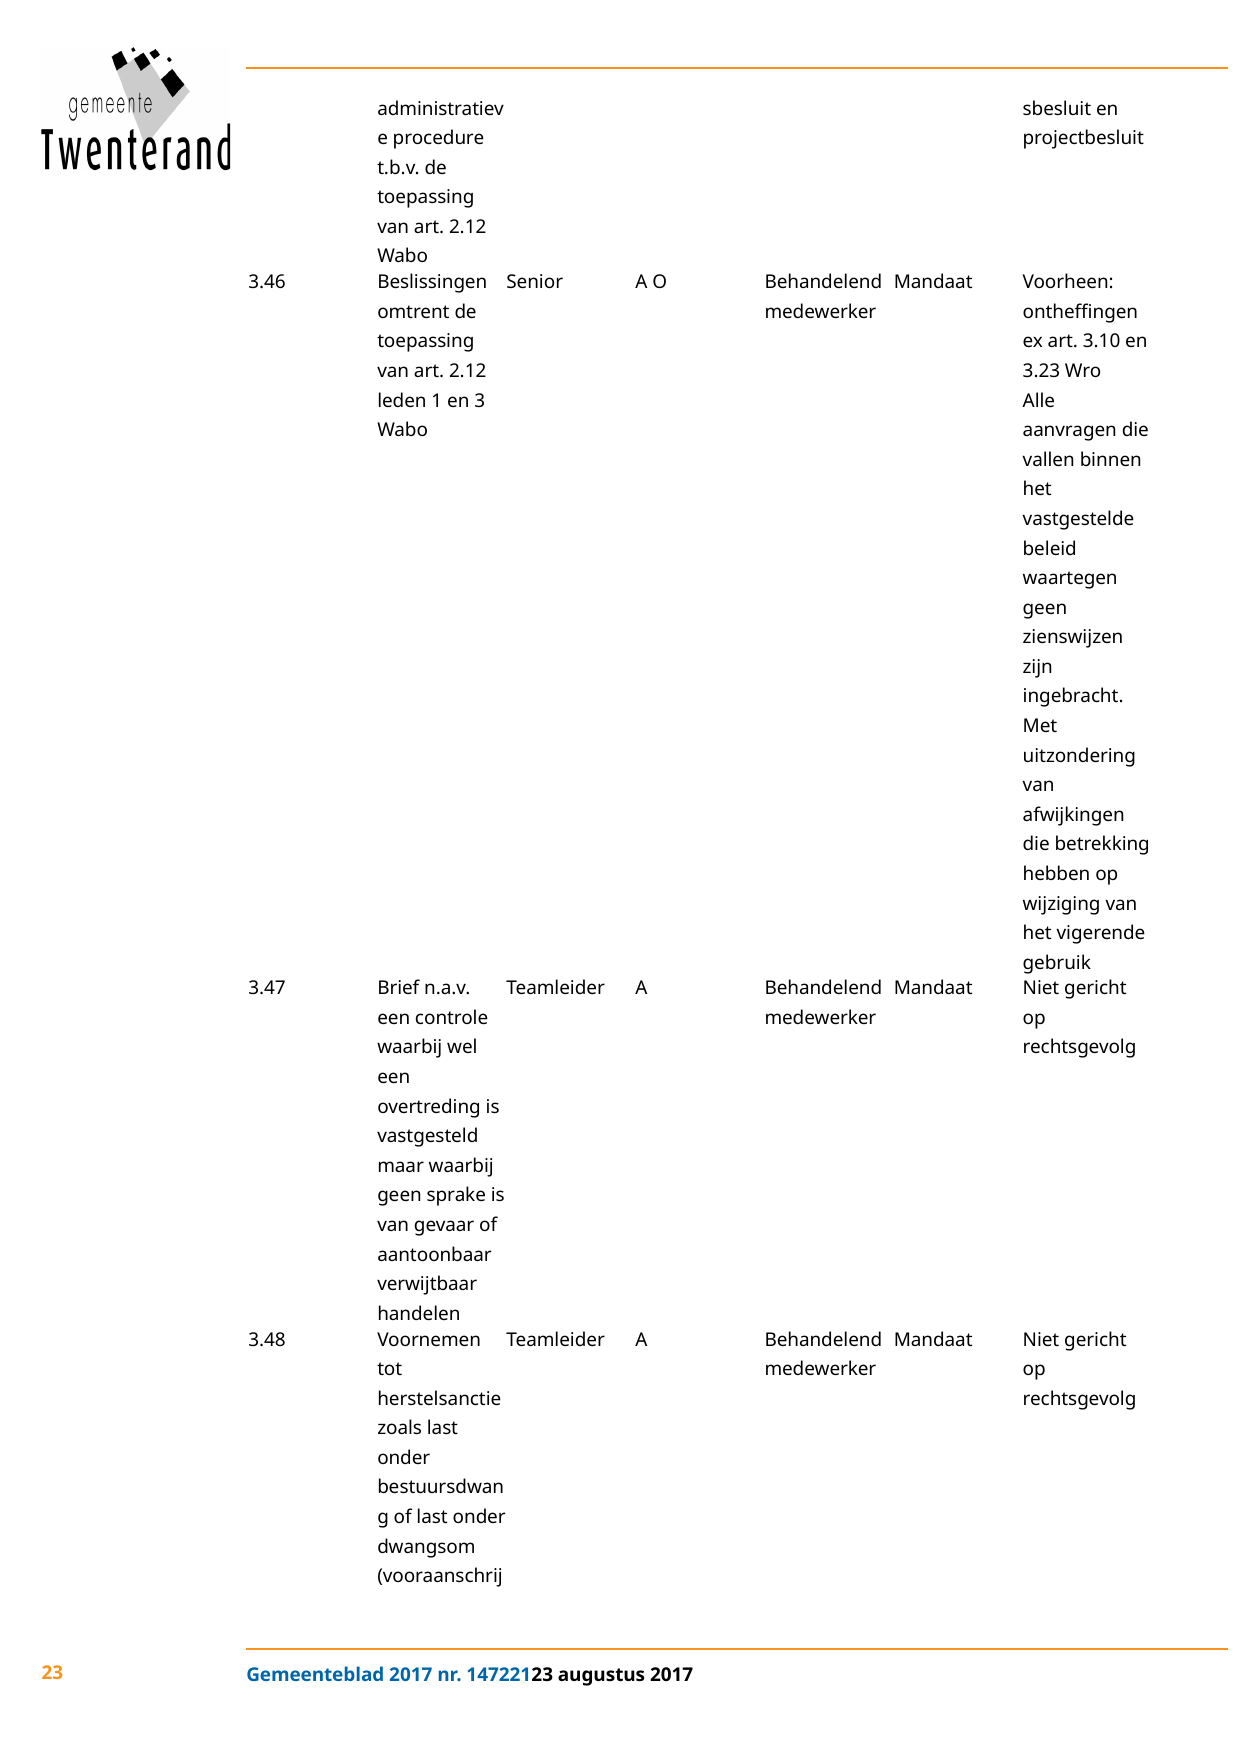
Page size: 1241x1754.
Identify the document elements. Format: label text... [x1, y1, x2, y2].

picture [41, 47, 231, 172]
table_cell [506, 95, 635, 268]
table_cell 3.47 [248, 975, 377, 1326]
table_cell A [635, 1326, 764, 1588]
table_cell [635, 95, 764, 268]
table_cell A O [635, 269, 764, 974]
table_cell Senior [506, 269, 635, 974]
table_cell Beslissingen omtrent de toepassing van art. 2.12 leden 1 en 3 Wabo [377, 269, 506, 974]
table_cell Behandelend medewerker [764, 269, 893, 974]
table_cell Teamleider [506, 1326, 635, 1588]
table_cell Behandelend medewerker [764, 975, 893, 1326]
table_cell [764, 95, 893, 268]
table_cell [894, 95, 1022, 268]
table_cell sbesluit en projectbesluit [1023, 95, 1152, 268]
table_cell Mandaat [894, 975, 1022, 1326]
table_cell Teamleider [506, 975, 635, 1326]
table_cell Voornemen tot herstelsanctie zoals last onder bestuursdwang of last onder dwangsom (vooraanschrij [377, 1326, 506, 1588]
table_cell 3.48 [248, 1326, 377, 1588]
table_cell [248, 95, 377, 268]
table_cell Brief n.a.v. een controle waarbij wel een overtreding is vastgesteld maar waarbij geen sprake is van gevaar of aantoonbaar verwijtbaar handelen [377, 975, 506, 1326]
table_cell Voorheen: ontheffingen ex art. 3.10 en 3.23 Wro Alle aanvragen die vallen binnen het vastgestelde beleid waartegen geen zienswijzen zijn ingebracht. Met uitzondering van afwijkingen die betrekking hebben op wijziging van het vigerende gebruik [1023, 269, 1152, 974]
table_cell 3.46 [248, 269, 377, 974]
table_cell Mandaat [894, 1326, 1022, 1588]
table_cell Niet gericht op rechtsgevolg [1023, 1326, 1152, 1588]
table_cell Niet gericht op rechtsgevolg [1023, 975, 1152, 1326]
table_cell A [635, 975, 764, 1326]
table_cell Mandaat [894, 269, 1022, 974]
table_cell administratieve procedure t.b.v. de toepassing van art. 2.12 Wabo [377, 95, 506, 268]
table_cell Behandelend medewerker [764, 1326, 893, 1588]
